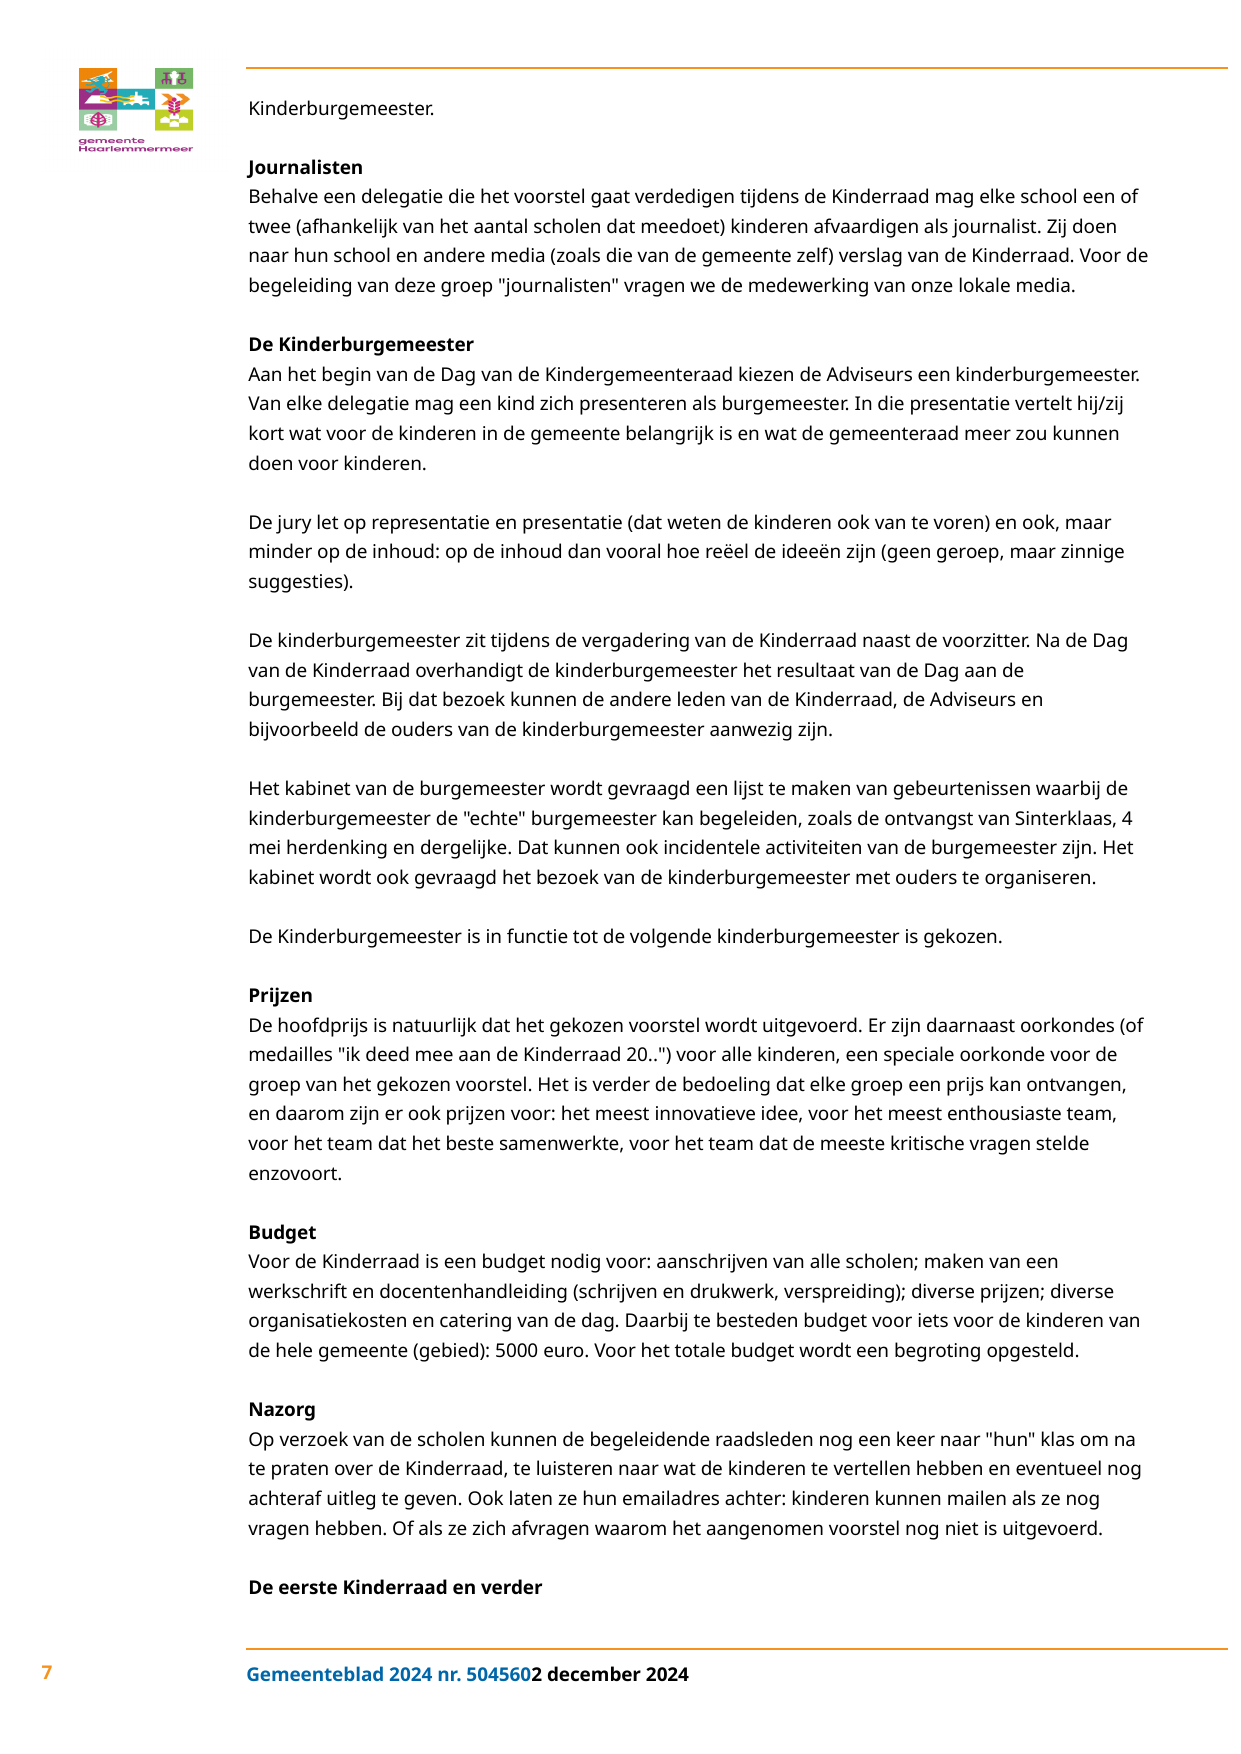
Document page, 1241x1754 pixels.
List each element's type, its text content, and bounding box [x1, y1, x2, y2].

text Prijzen [248, 982, 1152, 1008]
text De jury let op representatie en presentatie (dat weten de kinderen ook van te voren) en ook, maar minder op de inhoud: op de inhoud dan vooral hoe reëel de ideeën zijn (geen geroep, maar zinnige suggesties). [248, 509, 1152, 594]
text Behalve een delegatie die het voorstel gaat verdedigen tijdens de Kinderraad mag elke school een of twee (afhankelijk van het aantal scholen dat meedoet) kinderen afvaardigen als journalist. Zij doen naar hun school en andere media (zoals die van de gemeente zelf) verslag van de Kinderraad. Voor de begeleiding van deze groep "journalisten" vragen we de medewerking van onze lokale media. [248, 183, 1152, 298]
text De eerste Kinderraad en verder [248, 1574, 1152, 1600]
text Journalisten [248, 154, 1152, 180]
text Het kabinet van de burgemeester wordt gevraagd een lijst te maken van gebeurtenissen waarbij de kinderburgemeester de "echte" burgemeester kan begeleiden, zoals de ontvangst van Sinterklaas, 4 mei herdenking en dergelijke. Dat kunnen ook incidentele activiteiten van de burgemeester zijn. Het kabinet wordt ook gevraagd het bezoek van de kinderburgemeester met ouders te organiseren. [248, 775, 1152, 890]
picture [41, 47, 231, 172]
text Voor de Kinderraad is een budget nodig voor: aanschrijven van alle scholen; maken van een werkschrift en docentenhandleiding (schrijven en drukwerk, verspreiding); diverse prijzen; diverse organisatiekosten en catering van de dag. Daarbij te besteden budget voor iets voor de kinderen van de hele gemeente (gebied): 5000 euro. Voor het totale budget wordt een begroting opgesteld. [248, 1248, 1152, 1363]
text De Kinderburgemeester is in functie tot de volgende kinderburgemeester is gekozen. [248, 923, 1152, 949]
text De hoofdprijs is natuurlijk dat het gekozen voorstel wordt uitgevoerd. Er zijn daarnaast oorkondes (of medailles "ik deed mee aan de Kinderraad 20..") voor alle kinderen, een speciale oorkonde voor de groep van het gekozen voorstel. Het is verder de bedoeling dat elke groep een prijs kan ontvangen, en daarom zijn er ook prijzen voor: het meest innovatieve idee, voor het meest enthousiaste team, voor het team dat het beste samenwerkte, voor het team dat de meeste kritische vragen stelde enzovoort. [248, 1012, 1152, 1186]
text Op verzoek van de scholen kunnen de begeleidende raadsleden nog een keer naar "hun" klas om na te praten over de Kinderraad, te luisteren naar wat de kinderen te vertellen hebben en eventueel nog achteraf uitleg te geven. Ook laten ze hun emailadres achter: kinderen kunnen mailen als ze nog vragen hebben. Of als ze zich afvragen waarom het aangenomen voorstel nog niet is uitgevoerd. [248, 1426, 1152, 1541]
text De Kinderburgemeester [248, 331, 1152, 357]
text Kinderburgemeester. [248, 95, 1152, 121]
text De kinderburgemeester zit tijdens de vergadering van de Kinderraad naast de voorzitter. Na de Dag van de Kinderraad overhandigt de kinderburgemeester het resultaat van de Dag aan de burgemeester. Bij dat bezoek kunnen de andere leden van de Kinderraad, de Adviseurs en bijvoorbeeld de ouders van de kinderburgemeester aanwezig zijn. [248, 627, 1152, 742]
text Nazorg [248, 1396, 1152, 1422]
text Aan het begin van de Dag van de Kindergemeenteraad kiezen de Adviseurs een kinderburgemeester. Van elke delegatie mag een kind zich presenteren als burgemeester. In die presentatie vertelt hij/zij kort wat voor de kinderen in de gemeente belangrijk is en wat de gemeenteraad meer zou kunnen doen voor kinderen. [248, 361, 1152, 476]
text Budget [248, 1219, 1152, 1245]
